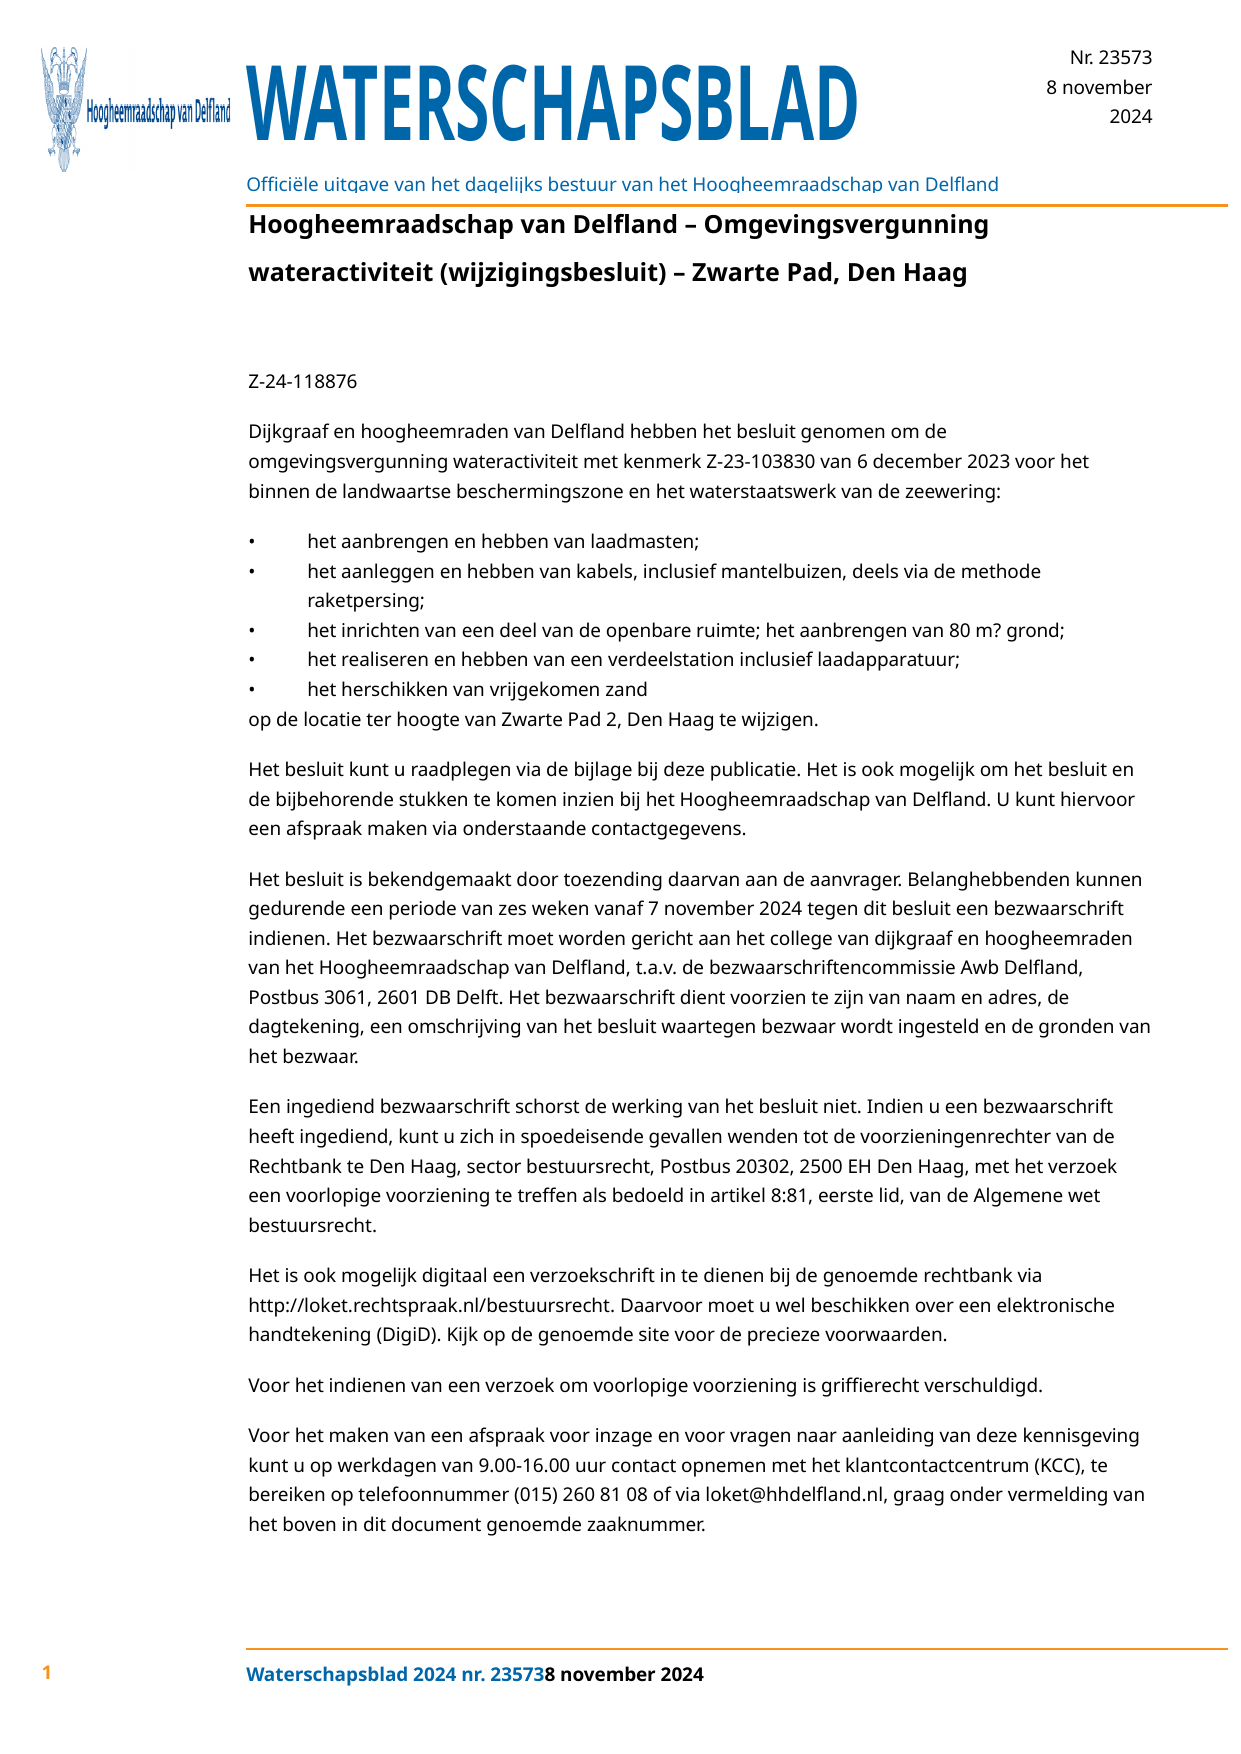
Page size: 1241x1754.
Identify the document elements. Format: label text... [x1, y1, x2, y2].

picture [41, 47, 231, 172]
text op de locatie ter hoogte van Zwarte Pad 2, Den Haag te wijzigen. [248, 706, 1152, 732]
text Hoogheemraadschap van Delfland – Omgevingsvergunning wateractiviteit (wijzigingsbesluit) – Zwarte Pad, Den Haag [248, 207, 1152, 288]
list het realiseren en hebben van een verdeelstation inclusief laadapparatuur; [248, 647, 1152, 672]
list het inrichten van een deel van de openbare ruimte; het aanbrengen van 80 m? grond; [248, 617, 1152, 643]
text Dijkgraaf en hoogheemraden van Delfland hebben het besluit genomen om de omgevingsvergunning wateractiviteit met kenmerk Z-23-103830 van 6 december 2023 voor het binnen de landwaartse beschermingszone en het waterstaatswerk van de zeewering: [248, 419, 1152, 504]
text Het besluit kunt u raadplegen via de bijlage bij deze publicatie. Het is ook mogelijk om het besluit en de bijbehorende stukken te komen inzien bij het Hoogheemraadschap van Delfland. U kunt hiervoor een afspraak maken via onderstaande contactgegevens. [248, 756, 1152, 841]
list het aanbrengen en hebben van laadmasten; [248, 528, 1152, 554]
list het aanleggen en hebben van kabels, inclusief mantelbuizen, deels via de methode raketpersing; [248, 558, 1152, 613]
text Voor het maken van een afspraak voor inzage en voor vragen naar aanleiding van deze kennisgeving kunt u op werkdagen van 9.00-16.00 uur contact opnemen met het klantcontactcentrum (KCC), te bereiken op telefoonnummer (015) 260 81 08 of via loket@hhdelfland.nl, graag onder vermelding van het boven in dit document genoemde zaaknummer. [248, 1422, 1152, 1537]
text Voor het indienen van een verzoek om voorlopige voorziening is griffierecht verschuldigd. [248, 1372, 1152, 1398]
text Een ingediend bezwaarschrift schorst de werking van het besluit niet. Indien u een bezwaarschrift heeft ingediend, kunt u zich in spoedeisende gevallen wenden tot de voorzieningenrechter van de Rechtbank te Den Haag, sector bestuursrecht, Postbus 20302, 2500 EH Den Haag, met het verzoek een voorlopige voorziening te treffen als bedoeld in artikel 8:81, eerste lid, van de Algemene wet bestuursrecht. [248, 1094, 1152, 1238]
text Het is ook mogelijk digitaal een verzoekschrift in te dienen bij de genoemde rechtbank via http://loket.rechtspraak.nl/bestuursrecht. Daarvoor moet u wel beschikken over een elektronische handtekening (DigiD). Kijk op de genoemde site voor de precieze voorwaarden. [248, 1262, 1152, 1347]
text Het besluit is bekendgemaakt door toezending daarvan aan de aanvrager. Belanghebbenden kunnen gedurende een periode van zes weken vanaf 7 november 2024 tegen dit besluit een bezwaarschrift indienen. Het bezwaarschrift moet worden gericht aan het college van dijkgraaf en hoogheemraden van het Hoogheemraadschap van Delfland, t.a.v. de bezwaarschriftencommissie Awb Delfland, Postbus 3061, 2601 DB Delft. Het bezwaarschrift dient voorzien te zijn van naam en adres, de dagtekening, een omschrijving van het besluit waartegen bezwaar wordt ingesteld en de gronden van het bezwaar. [248, 866, 1152, 1069]
list het herschikken van vrijgekomen zand [248, 676, 1152, 702]
text Z-24-118876 [248, 368, 1152, 394]
